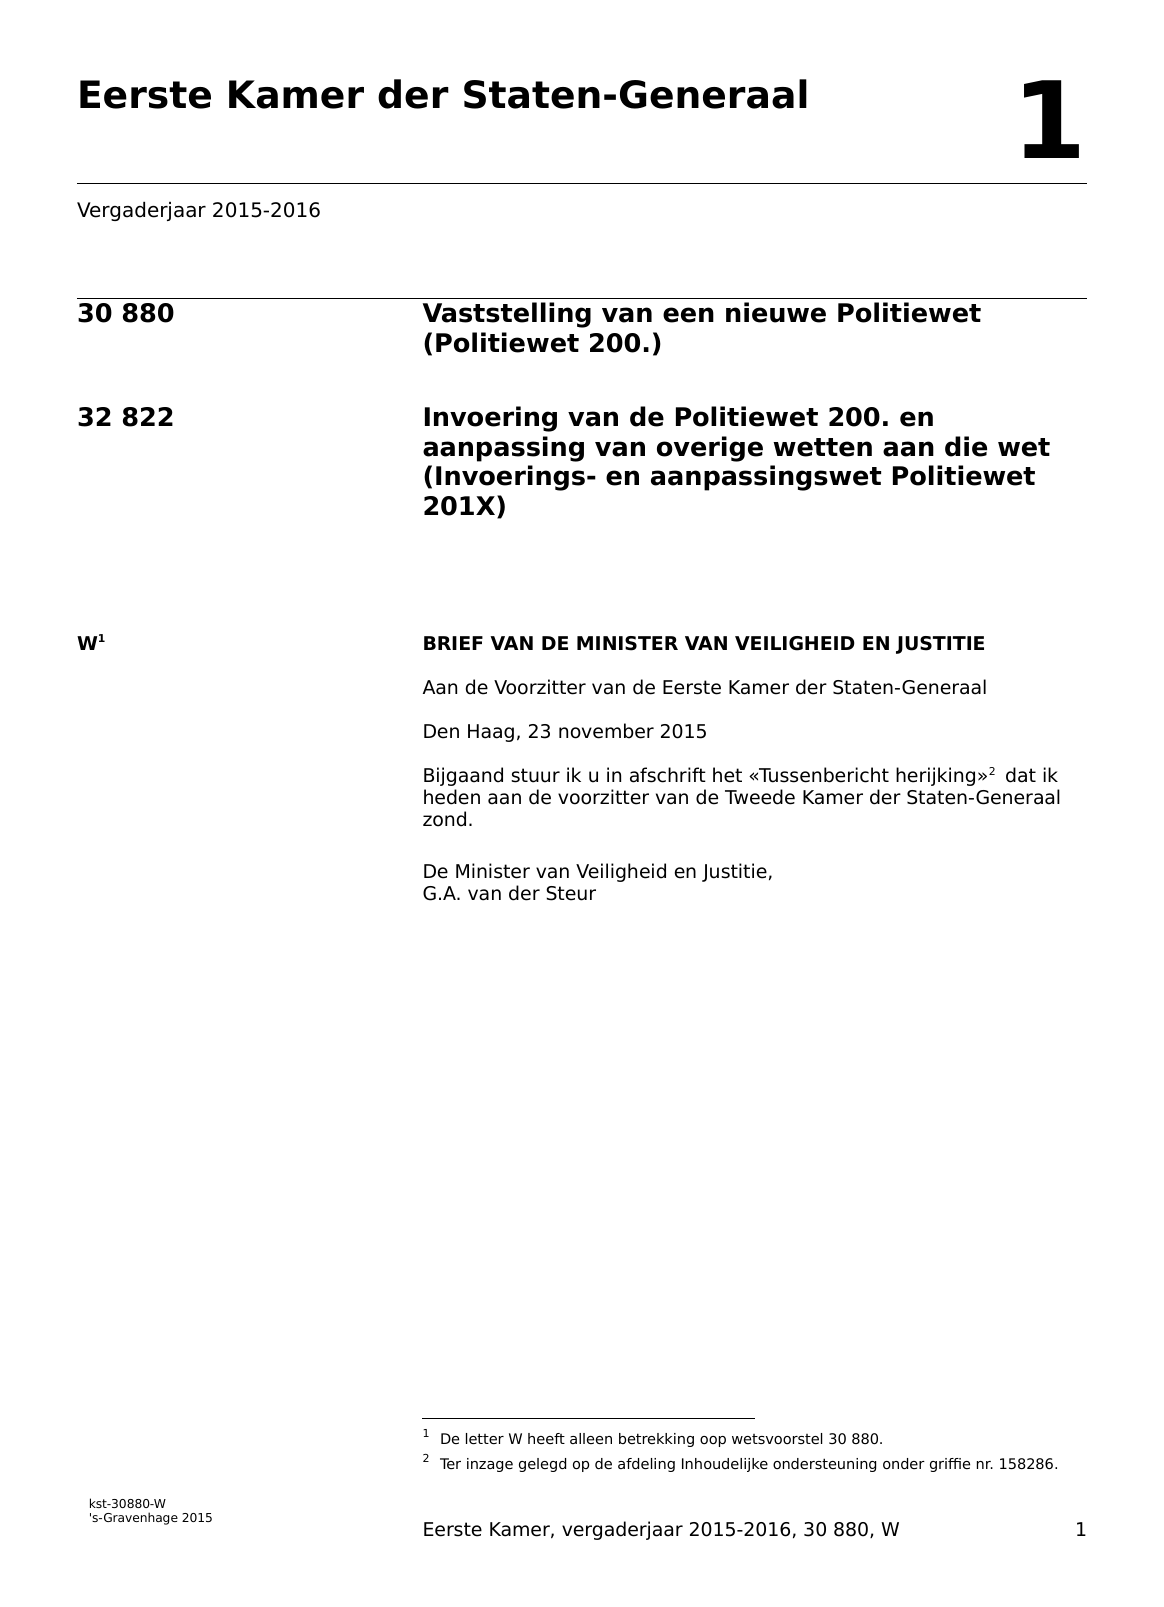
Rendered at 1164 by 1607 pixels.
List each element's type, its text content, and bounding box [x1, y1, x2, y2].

subtitle W BRIEF VAN DE MINISTER VAN VEILIGHEID EN JUSTITIE [77, 632, 1087, 654]
text Ter inzage gelegd op de afdeling Inhoudelijke ondersteuning onder griffie nr. 158286. [422, 1452, 1087, 1474]
text Bijgaand stuur ik u in afschrift het «Tussenbericht herijking» dat ik heden aan de voorzitter van de Tweede Kamer der Staten-Generaal zond. [422, 765, 1087, 831]
subtitle 32 822 Invoering van de Politiewet 200. en aanpassing van overige wetten aan die wet (Invoerings- en aanpassingswet Politiewet 201X) [77, 403, 1087, 521]
table_header Eerste Kamer der Staten-Generaal [77, 59, 886, 183]
table_cell Vergaderjaar 2015-2016 [77, 184, 1087, 298]
text De Minister van Veiligheid en Justitie, G.A. van der Steur [422, 861, 1087, 905]
table_header 1 [886, 59, 1087, 183]
text kst-30880-W [88, 1497, 323, 1511]
text 's-Gravenhage 2015 [88, 1511, 323, 1525]
text De letter W heeft alleen betrekking oop wetsvoorstel 30 880. [422, 1427, 1087, 1449]
text Aan de Voorzitter van de Eerste Kamer der Staten-Generaal [422, 677, 1087, 699]
subtitle 30 880 Vaststelling van een nieuwe Politiewet (Politiewet 200.) [77, 299, 1087, 358]
text Den Haag, 23 november 2015 [422, 721, 1087, 743]
